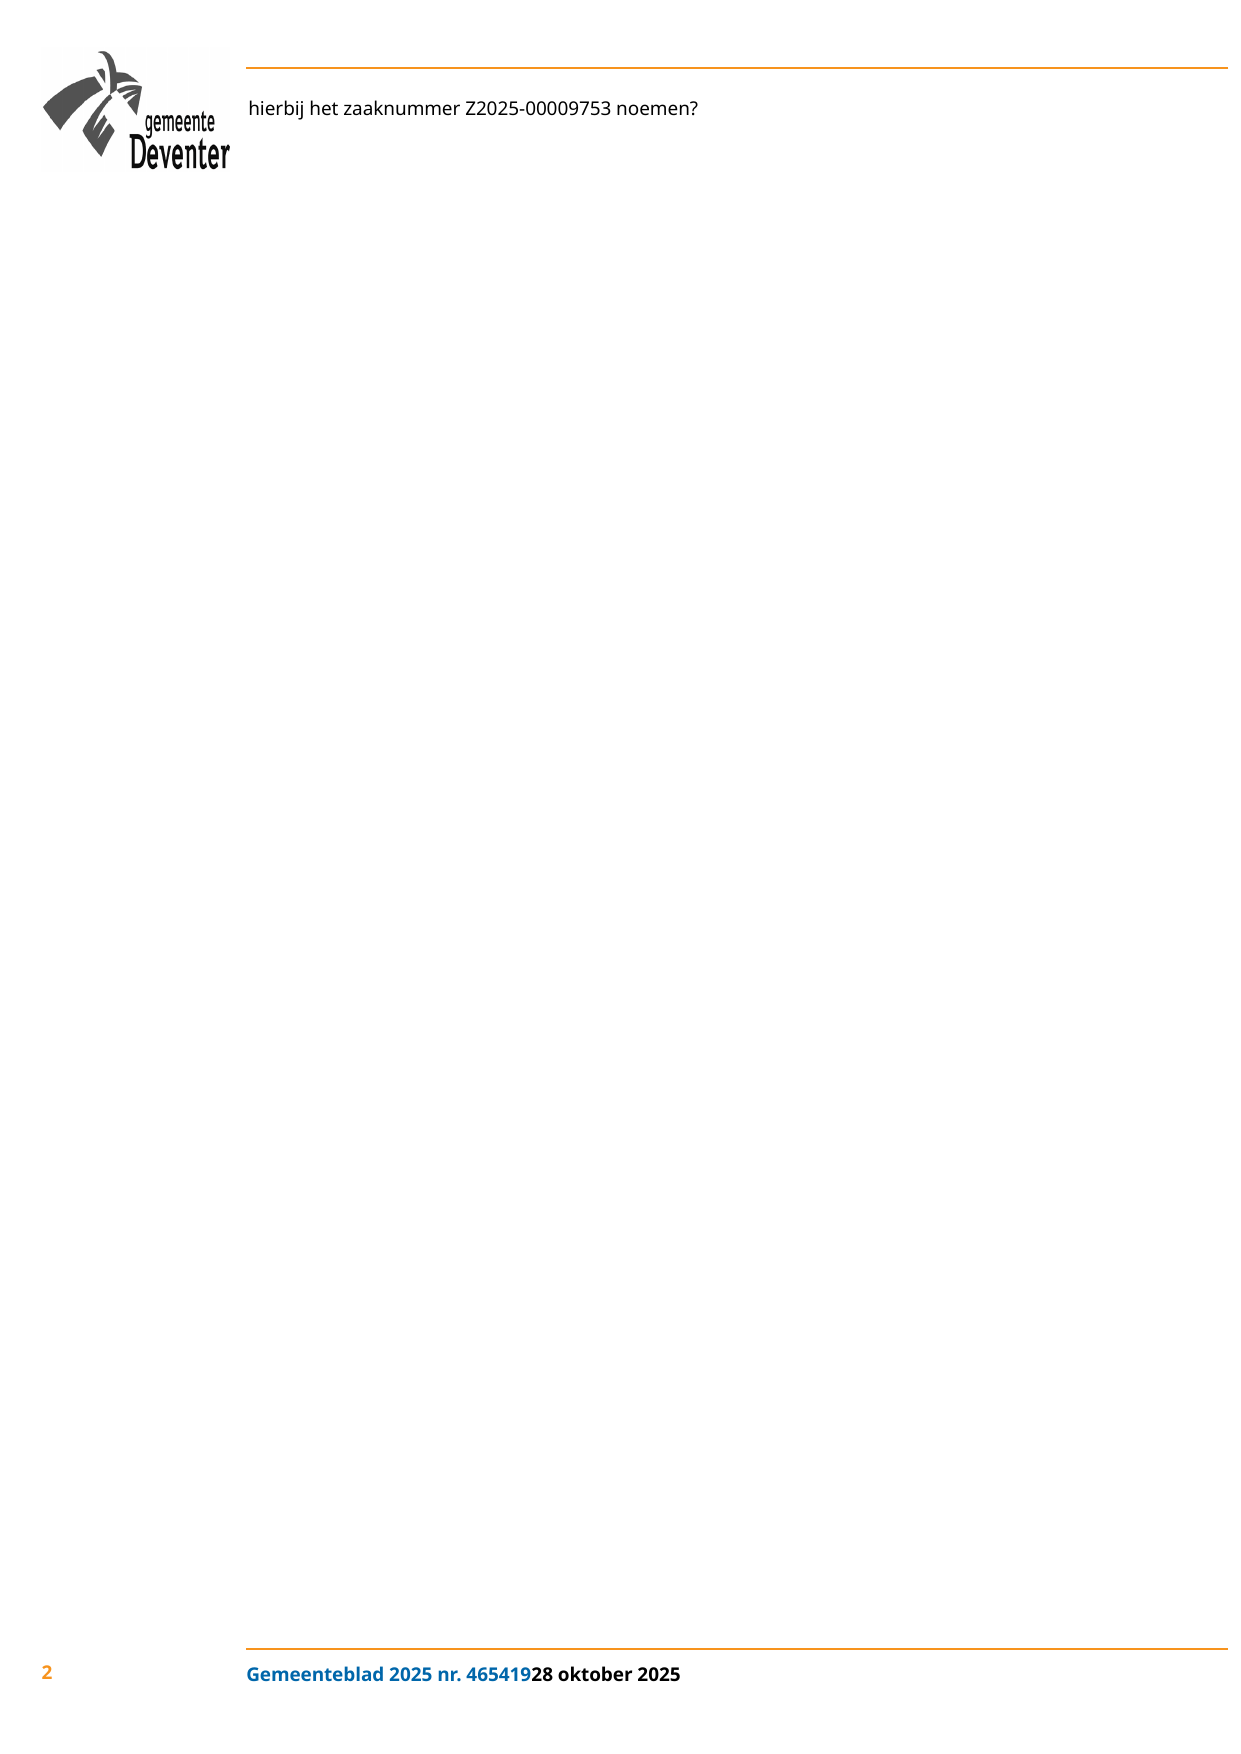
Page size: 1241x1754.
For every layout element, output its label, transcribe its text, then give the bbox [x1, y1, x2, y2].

picture [41, 47, 231, 172]
text hierbij het zaaknummer Z2025-00009753 noemen? [248, 95, 1152, 121]
